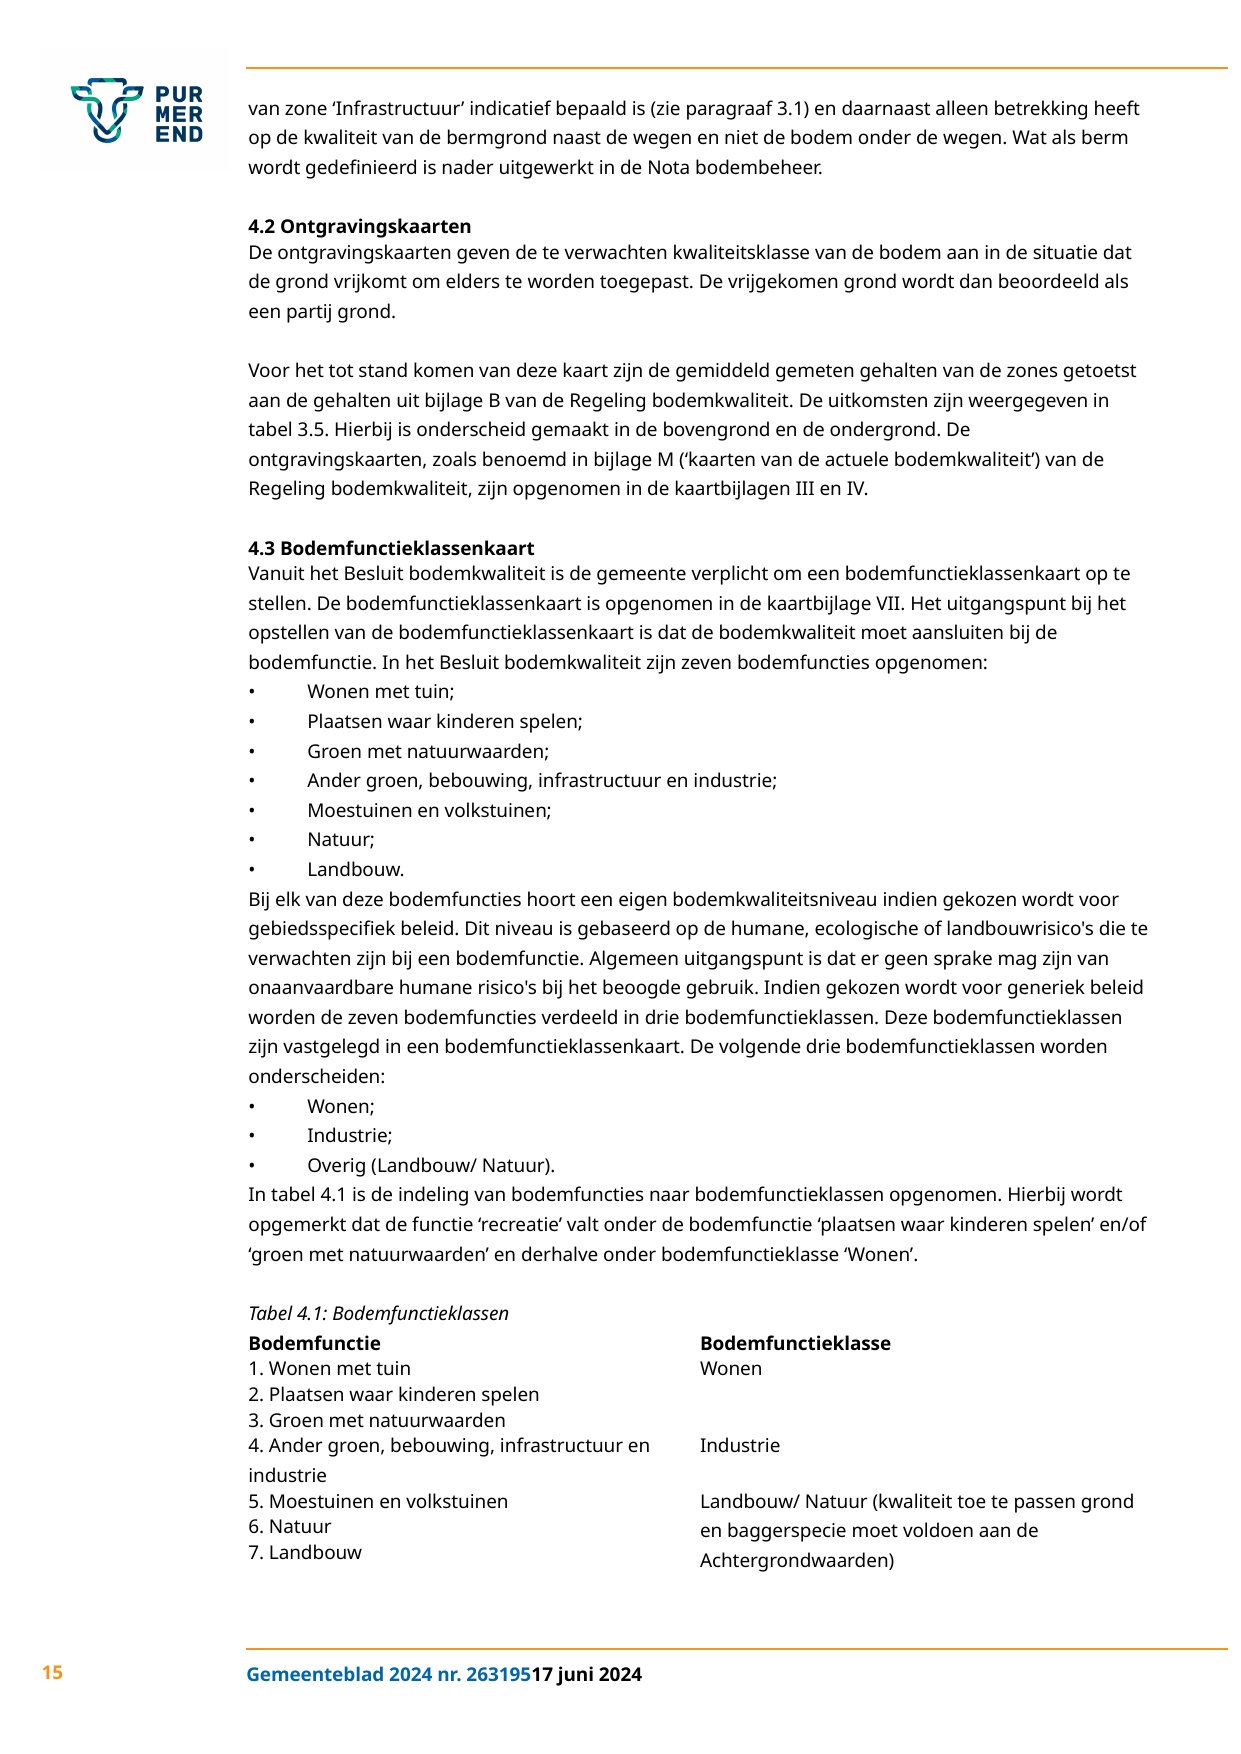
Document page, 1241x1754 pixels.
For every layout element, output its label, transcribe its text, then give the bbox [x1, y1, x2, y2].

text De ontgravingskaarten geven de te verwachten kwaliteitsklasse van de bodem aan in de situatie dat de grond vrijkomt om elders te worden toegepast. De vrijgekomen grond wordt dan beoordeeld als een partij grond. [248, 239, 1152, 324]
list Wonen; [248, 1093, 1152, 1119]
table_header Bodemfunctie [248, 1330, 700, 1355]
list Moestuinen en volkstuinen; [248, 797, 1152, 823]
list Plaatsen waar kinderen spelen; [248, 708, 1152, 734]
table_cell Industrie [700, 1433, 1152, 1488]
list Groen met natuurwaarden; [248, 738, 1152, 764]
text van zone ‘Infrastructuur’ indicatief bepaald is (zie paragraaf 3.1) en daarnaast alleen betrekking heeft op de kwaliteit van de bermgrond naast de wegen en niet de bodem onder de wegen. Wat als berm wordt gedefinieerd is nader uitgewerkt in de Nota bodembeheer. [248, 95, 1152, 180]
list Wonen met tuin; [248, 679, 1152, 704]
table_cell 2. Plaatsen waar kinderen spelen [248, 1381, 700, 1407]
picture [41, 47, 231, 172]
table_cell 3. Groen met natuurwaarden [248, 1407, 700, 1433]
table_cell 6. Natuur [248, 1514, 700, 1539]
text Vanuit het Besluit bodemkwaliteit is de gemeente verplicht om een bodemfunctieklassenkaart op te stellen. De bodemfunctieklassenkaart is opgenomen in de kaartbijlage VII. Het uitgangspunt bij het opstellen van de bodemfunctieklassenkaart is dat de bodemkwaliteit moet aansluiten bij de bodemfunctie. In het Besluit bodemkwaliteit zijn zeven bodemfuncties opgenomen: [248, 560, 1152, 675]
text 4.3 Bodemfunctieklassenkaart [248, 535, 1152, 560]
text 4.2 Ontgravingskaarten [248, 213, 1152, 239]
list Overig (Landbouw/ Natuur). [248, 1152, 1152, 1178]
table_cell Landbouw/ Natuur (kwaliteit toe te passen grond en baggerspecie moet voldoen aan de Achtergrondwaarden) [700, 1488, 1152, 1573]
list Industrie; [248, 1122, 1152, 1148]
list Landbouw. [248, 856, 1152, 882]
table_cell 1. Wonen met tuin [248, 1355, 700, 1381]
table_header Bodemfunctieklasse [700, 1330, 1152, 1355]
list Natuur; [248, 827, 1152, 852]
table_cell 7. Landbouw [248, 1539, 700, 1573]
table_cell Wonen [700, 1355, 1152, 1433]
text Voor het tot stand komen van deze kaart zijn de gemiddeld gemeten gehalten van de zones getoetst aan de gehalten uit bijlage B van de Regeling bodemkwaliteit. De uitkomsten zijn weergegeven in tabel 3.5. Hierbij is onderscheid gemaakt in de bovengrond en de ondergrond. De ontgravingskaarten, zoals benoemd in bijlage M (‘kaarten van de actuele bodemkwaliteit’) van de Regeling bodemkwaliteit, zijn opgenomen in de kaartbijlagen III en IV. [248, 357, 1152, 501]
text Tabel 4.1: Bodemfunctieklassen [248, 1300, 1152, 1326]
list Ander groen, bebouwing, infrastructuur en industrie; [248, 767, 1152, 793]
text In tabel 4.1 is de indeling van bodemfuncties naar bodemfunctieklassen opgenomen. Hierbij wordt opgemerkt dat de functie ‘recreatie’ valt onder de bodemfunctie ‘plaatsen waar kinderen spelen’ en/of ‘groen met natuurwaarden’ en derhalve onder bodemfunctieklasse ‘Wonen’. [248, 1182, 1152, 1267]
table_cell 5. Moestuinen en volkstuinen [248, 1488, 700, 1514]
text Bij elk van deze bodemfuncties hoort een eigen bodemkwaliteitsniveau indien gekozen wordt voor gebiedsspecifiek beleid. Dit niveau is gebaseerd op de humane, ecologische of landbouwrisico's die te verwachten zijn bij een bodemfunctie. Algemeen uitgangspunt is dat er geen sprake mag zijn van onaanvaardbare humane risico's bij het beoogde gebruik. Indien gekozen wordt voor generiek beleid worden de zeven bodemfuncties verdeeld in drie bodemfunctieklassen. Deze bodemfunctieklassen zijn vastgelegd in een bodemfunctieklassenkaart. De volgende drie bodemfunctieklassen worden onderscheiden: [248, 886, 1152, 1089]
table_cell 4. Ander groen, bebouwing, infrastructuur en industrie [248, 1433, 700, 1488]
